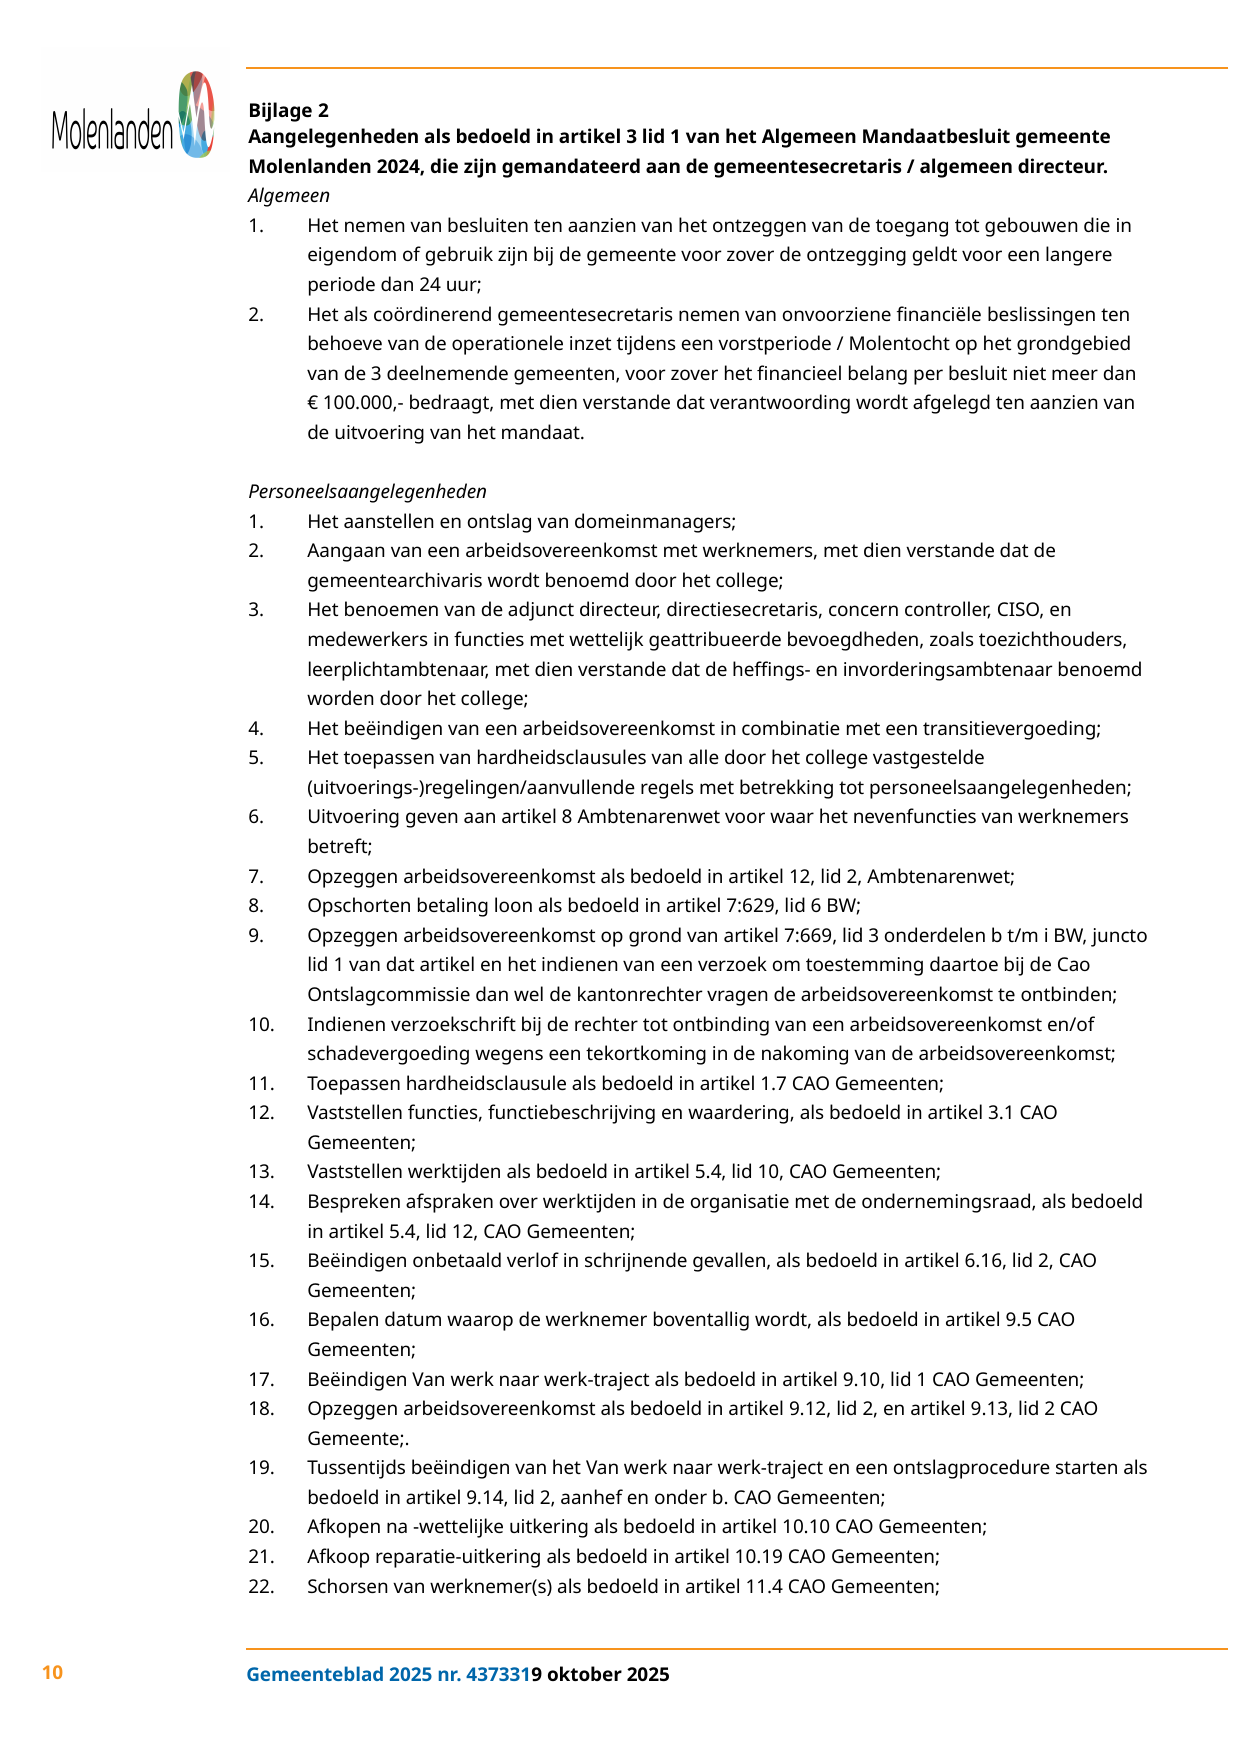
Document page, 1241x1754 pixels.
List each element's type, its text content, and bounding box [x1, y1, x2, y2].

list Opzeggen arbeidsovereenkomst als bedoeld in artikel 9.12, lid 2, en artikel 9.13, lid 2 CAO Gemeente;. [248, 1395, 1152, 1451]
text Algemeen [248, 182, 1152, 208]
list Afkopen na -wettelijke uitkering als bedoeld in artikel 10.10 CAO Gemeenten; [248, 1514, 1152, 1539]
picture [41, 47, 231, 172]
list Opzeggen arbeidsovereenkomst op grond van artikel 7:669, lid 3 onderdelen b t/m i BW, juncto lid 1 van dat artikel en het indienen van een verzoek om toestemming daartoe bij de Cao Ontslagcommissie dan wel de kantonrechter vragen de arbeidsovereenkomst te ontbinden; [248, 922, 1152, 1007]
list Uitvoering geven aan artikel 8 Ambtenarenwet voor waar het nevenfuncties van werknemers betreft; [248, 804, 1152, 859]
list Bepalen datum waarop de werknemer boventallig wordt, als bedoeld in artikel 9.5 CAO Gemeenten; [248, 1307, 1152, 1362]
list Aangaan van een arbeidsovereenkomst met werknemers, met dien verstande dat de gemeentearchivaris wordt benoemd door het college; [248, 537, 1152, 593]
list Bespreken afspraken over werktijden in de organisatie met de ondernemingsraad, als bedoeld in artikel 5.4, lid 12, CAO Gemeenten; [248, 1188, 1152, 1244]
list Opzeggen arbeidsovereenkomst als bedoeld in artikel 12, lid 2, Ambtenarenwet; [248, 863, 1152, 889]
list Indienen verzoekschrift bij de rechter tot ontbinding van een arbeidsovereenkomst en/of schadevergoeding wegens een tekortkoming in de nakoming van de arbeidsovereenkomst; [248, 1011, 1152, 1066]
text Aangelegenheden als bedoeld in artikel 3 lid 1 van het Algemeen Mandaatbesluit gemeente Molenlanden 2024, die zijn gemandateerd aan de gemeentesecretaris / algemeen directeur. [248, 123, 1152, 179]
list Opschorten betaling loon als bedoeld in artikel 7:629, lid 6 BW; [248, 892, 1152, 918]
list Vaststellen functies, functiebeschrijving en waardering, als bedoeld in artikel 3.1 CAO Gemeenten; [248, 1099, 1152, 1155]
list Het benoemen van de adjunct directeur, directiesecretaris, concern controller, CISO, en medewerkers in functies met wettelijk geattribueerde bevoegdheden, zoals toezichthouders, leerplichtambtenaar, met dien verstande dat de heffings- en invorderingsambtenaar benoemd worden door het college; [248, 597, 1152, 711]
list Het toepassen van hardheidsclausules van alle door het college vastgestelde (uitvoerings-)regelingen/aanvullende regels met betrekking tot personeelsaangelegenheden; [248, 744, 1152, 800]
list Afkoop reparatie-uitkering als bedoeld in artikel 10.19 CAO Gemeenten; [248, 1543, 1152, 1569]
text Personeelsaangelegenheden [248, 478, 1152, 504]
list Het nemen van besluiten ten aanzien van het ontzeggen van de toegang tot gebouwen die in eigendom of gebruik zijn bij de gemeente voor zover de ontzegging geldt voor een langere periode dan 24 uur; [248, 212, 1152, 297]
list Schorsen van werknemer(s) als bedoeld in artikel 11.4 CAO Gemeenten; [248, 1573, 1152, 1599]
list Het aanstellen en ontslag van domeinmanagers; [248, 508, 1152, 534]
list Tussentijds beëindigen van het Van werk naar werk-traject en een ontslagprocedure starten als bedoeld in artikel 9.14, lid 2, aanhef en onder b. CAO Gemeenten; [248, 1454, 1152, 1510]
list Het beëindigen van een arbeidsovereenkomst in combinatie met een transitievergoeding; [248, 715, 1152, 741]
list Beëindigen onbetaald verlof in schrijnende gevallen, als bedoeld in artikel 6.16, lid 2, CAO Gemeenten; [248, 1247, 1152, 1303]
list Vaststellen werktijden als bedoeld in artikel 5.4, lid 10, CAO Gemeenten; [248, 1159, 1152, 1184]
list Het als coördinerend gemeentesecretaris nemen van onvoorziene financiële beslissingen ten behoeve van de operationele inzet tijdens een vorstperiode / Molentocht op het grondgebied van de 3 deelnemende gemeenten, voor zover het financieel belang per besluit niet meer dan € 100.000,- bedraagt, met dien verstande dat verantwoording wordt afgelegd ten aanzien van de uitvoering van het mandaat. [248, 301, 1152, 445]
text Bijlage 2 [248, 95, 1152, 123]
list Beëindigen Van werk naar werk-traject als bedoeld in artikel 9.10, lid 1 CAO Gemeenten; [248, 1366, 1152, 1392]
list Toepassen hardheidsclausule als bedoeld in artikel 1.7 CAO Gemeenten; [248, 1070, 1152, 1096]
